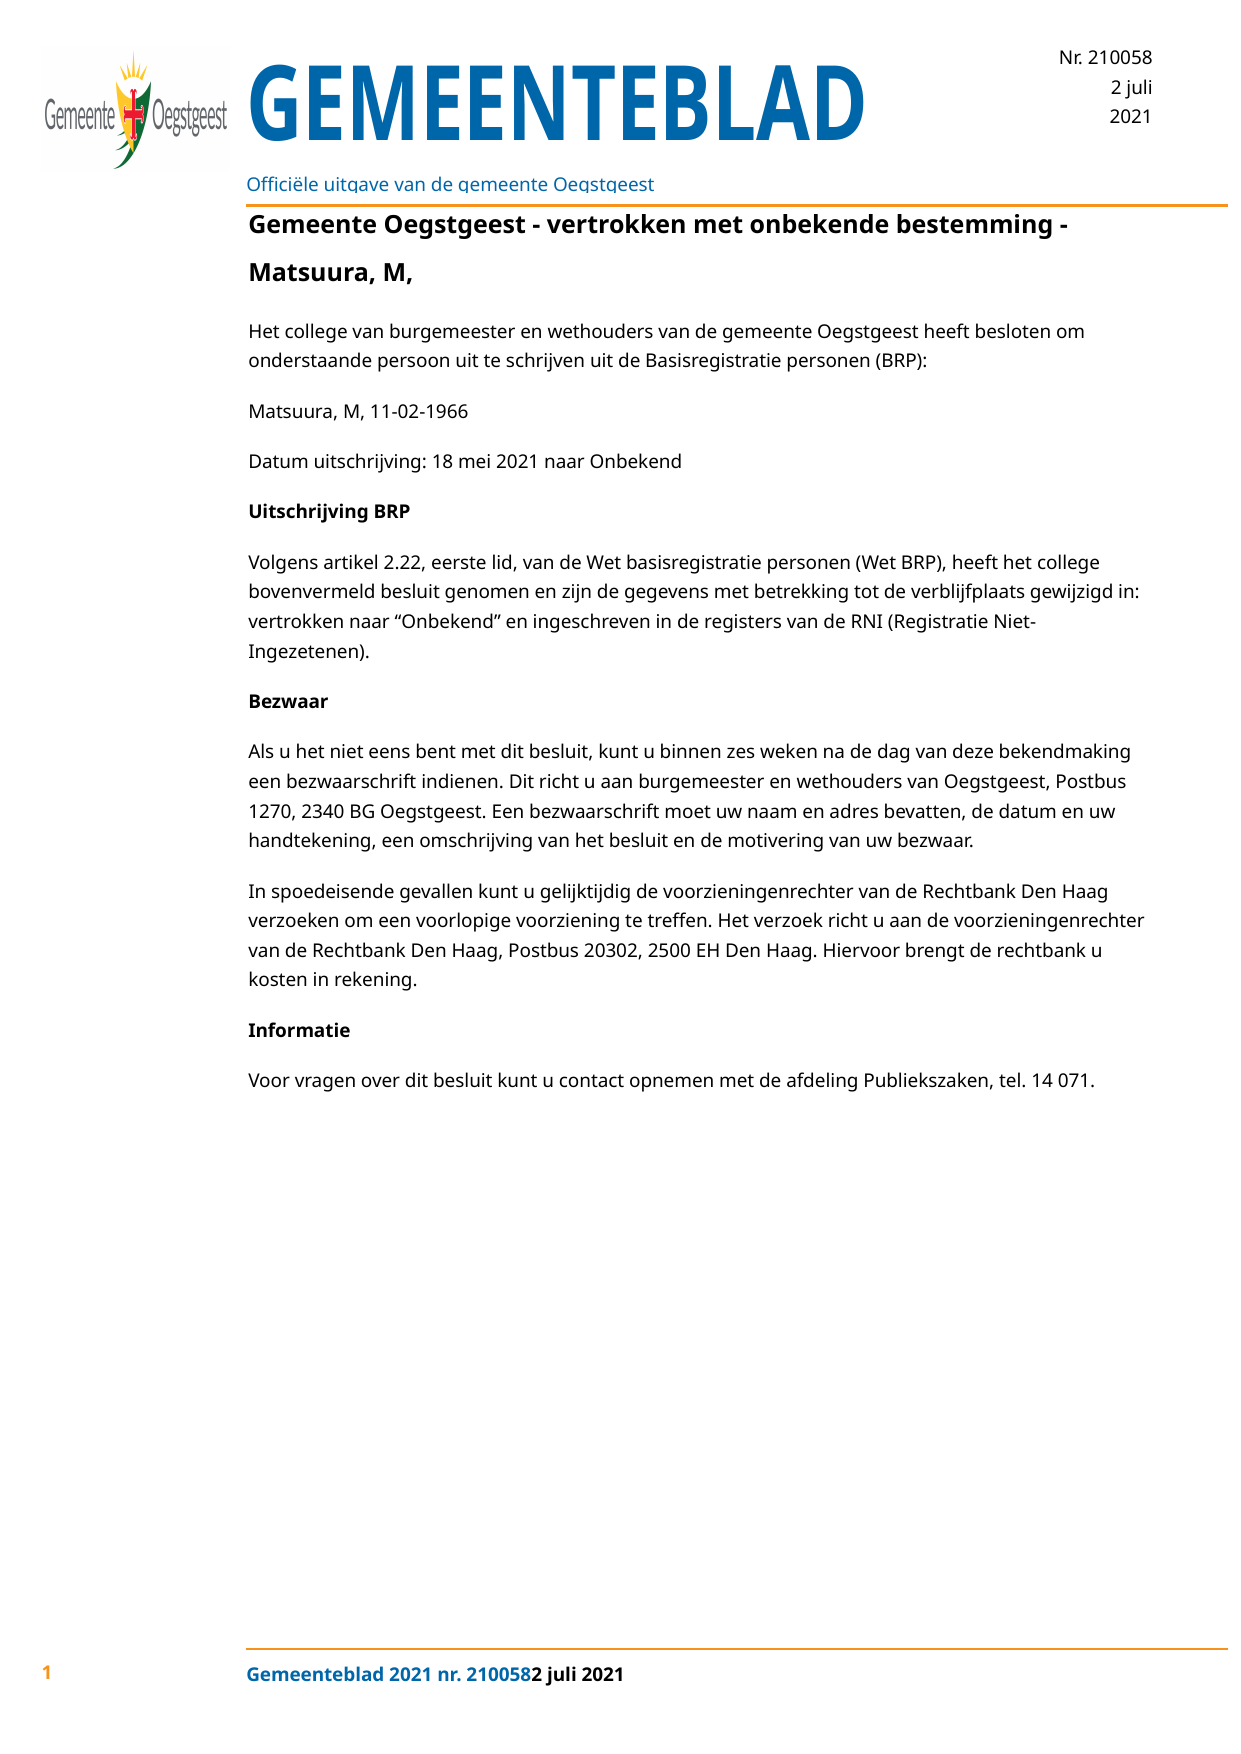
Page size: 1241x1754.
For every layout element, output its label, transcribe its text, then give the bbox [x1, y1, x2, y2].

text Voor vragen over dit besluit kunt u contact opnemen met de afdeling Publiekszaken, tel. 14 071. [248, 1067, 1152, 1093]
text Volgens artikel 2.22, eerste lid, van de Wet basisregistratie personen (Wet BRP), heeft het college bovenvermeld besluit genomen en zijn de gegevens met betrekking tot de verblijfplaats gewijzigd in: vertrokken naar “Onbekend” en ingeschreven in de registers van de RNI (Registratie Niet-Ingezetenen). [248, 549, 1152, 664]
text Uitschrijving BRP [248, 499, 1152, 524]
text Bezwaar [248, 688, 1152, 714]
text Als u het niet eens bent met dit besluit, kunt u binnen zes weken na de dag van deze bekendmaking een bezwaarschrift indienen. Dit richt u aan burgemeester en wethouders van Oegstgeest, Postbus 1270, 2340 BG Oegstgeest. Een bezwaarschrift moet uw naam en adres bevatten, de datum en uw handtekening, een omschrijving van het besluit en de motivering van uw bezwaar. [248, 739, 1152, 853]
text Het college van burgemeester en wethouders van de gemeente Oegstgeest heeft besloten om onderstaande persoon uit te schrijven uit de Basisregistratie personen (BRP): [248, 318, 1152, 373]
text In spoedeisende gevallen kunt u gelijktijdig de voorzieningenrechter van de Rechtbank Den Haag verzoeken om een voorlopige voorziening te treffen. Het verzoek richt u aan de voorzieningenrechter van de Rechtbank Den Haag, Postbus 20302, 2500 EH Den Haag. Hiervoor brengt de rechtbank u kosten in rekening. [248, 878, 1152, 992]
text Matsuura, M, 11-02-1966 [248, 398, 1152, 424]
text Gemeente Oegstgeest - vertrokken met onbekende bestemming - Matsuura, M, [248, 207, 1152, 288]
text Datum uitschrijving: 18 mei 2021 naar Onbekend [248, 448, 1152, 474]
picture [41, 47, 231, 172]
text Informatie [248, 1017, 1152, 1043]
